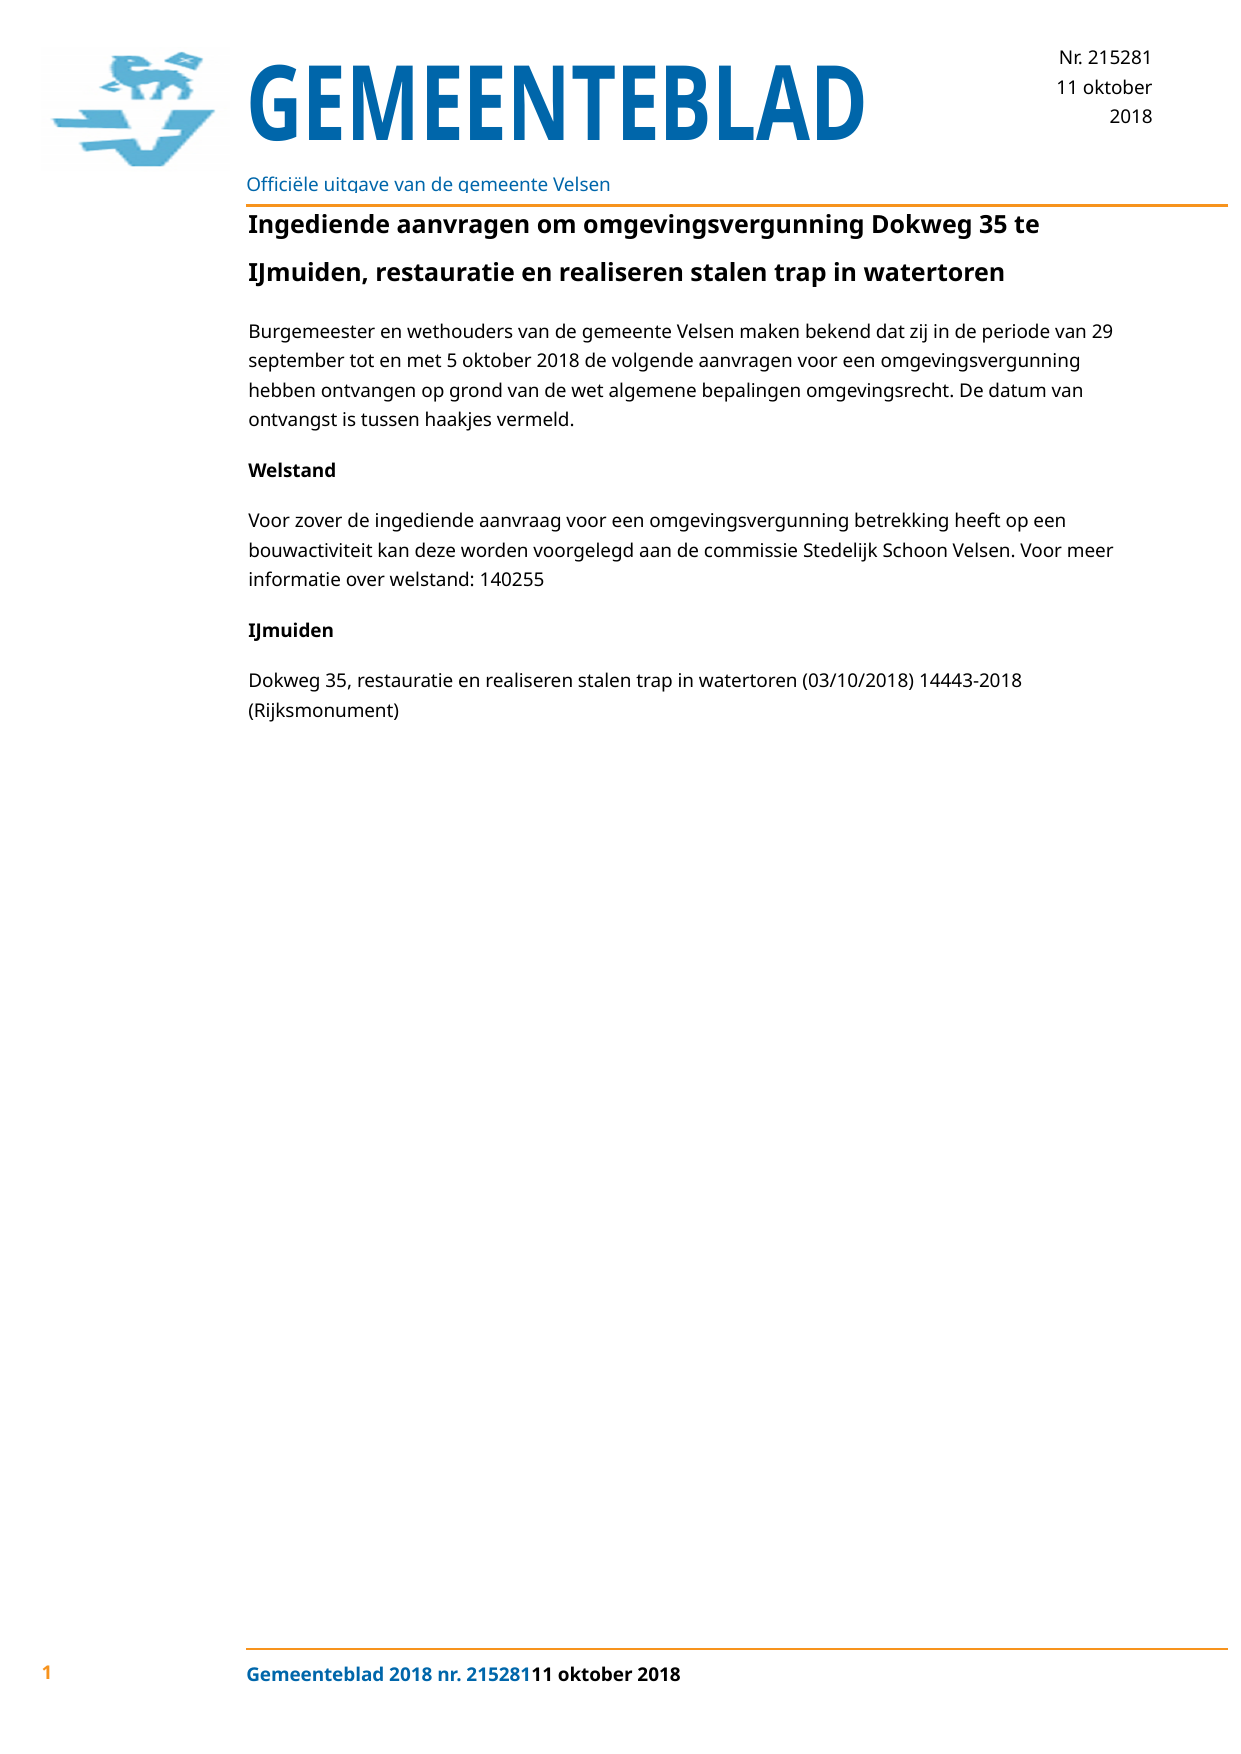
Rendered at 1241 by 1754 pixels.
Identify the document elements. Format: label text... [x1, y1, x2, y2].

text Dokweg 35, restauratie en realiseren stalen trap in watertoren (03/10/2018) 14443-2018 (Rijksmonument) [248, 667, 1152, 723]
picture [41, 47, 231, 172]
text Burgemeester en wethouders van de gemeente Velsen maken bekend dat zij in de periode van 29 september tot en met 5 oktober 2018 de volgende aanvragen voor een omgevingsvergunning hebben ontvangen op grond van de wet algemene bepalingen omgevingsrecht. De datum van ontvangst is tussen haakjes vermeld. [248, 318, 1152, 432]
text IJmuiden [248, 617, 1152, 643]
text Welstand [248, 457, 1152, 483]
text Ingediende aanvragen om omgevingsvergunning Dokweg 35 te IJmuiden, restauratie en realiseren stalen trap in watertoren [248, 207, 1152, 288]
text Voor zover de ingediende aanvraag voor een omgevingsvergunning betrekking heeft op een bouwactiviteit kan deze worden voorgelegd aan de commissie Stedelijk Schoon Velsen. Voor meer informatie over welstand: 140255 [248, 507, 1152, 592]
